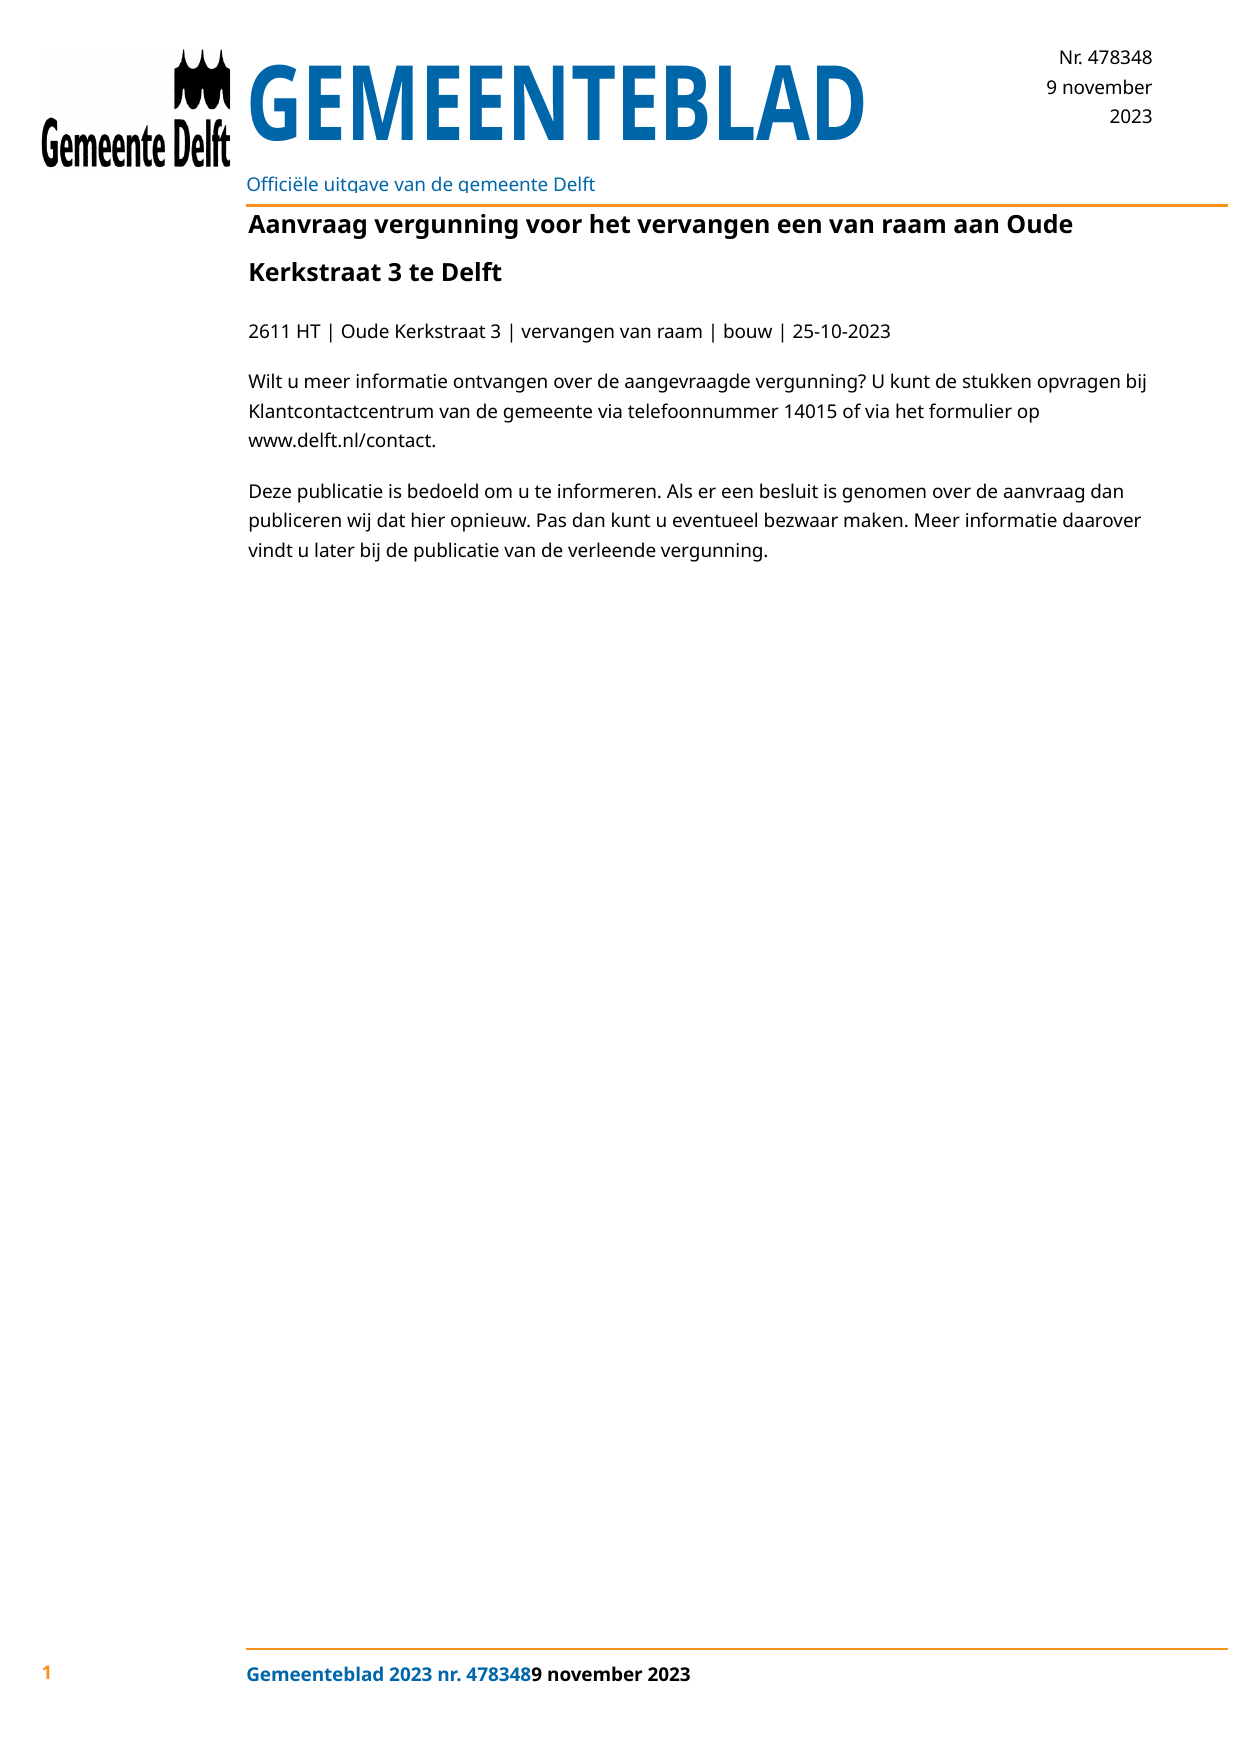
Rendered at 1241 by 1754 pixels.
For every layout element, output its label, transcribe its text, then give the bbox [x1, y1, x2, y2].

text Aanvraag vergunning voor het vervangen een van raam aan Oude Kerkstraat 3 te Delft [248, 207, 1152, 288]
picture [41, 47, 231, 172]
text Deze publicatie is bedoeld om u te informeren. Als er een besluit is genomen over de aanvraag dan publiceren wij dat hier opnieuw. Pas dan kunt u eventueel bezwaar maken. Meer informatie daarover vindt u later bij de publicatie van de verleende vergunning. [248, 478, 1152, 563]
text Wilt u meer informatie ontvangen over de aangevraagde vergunning? U kunt de stukken opvragen bij Klantcontactcentrum van de gemeente via telefoonnummer 14015 of via het formulier op www.delft.nl/contact. [248, 368, 1152, 453]
text 2611 HT | Oude Kerkstraat 3 | vervangen van raam | bouw | 25-10-2023 [248, 318, 1152, 344]
